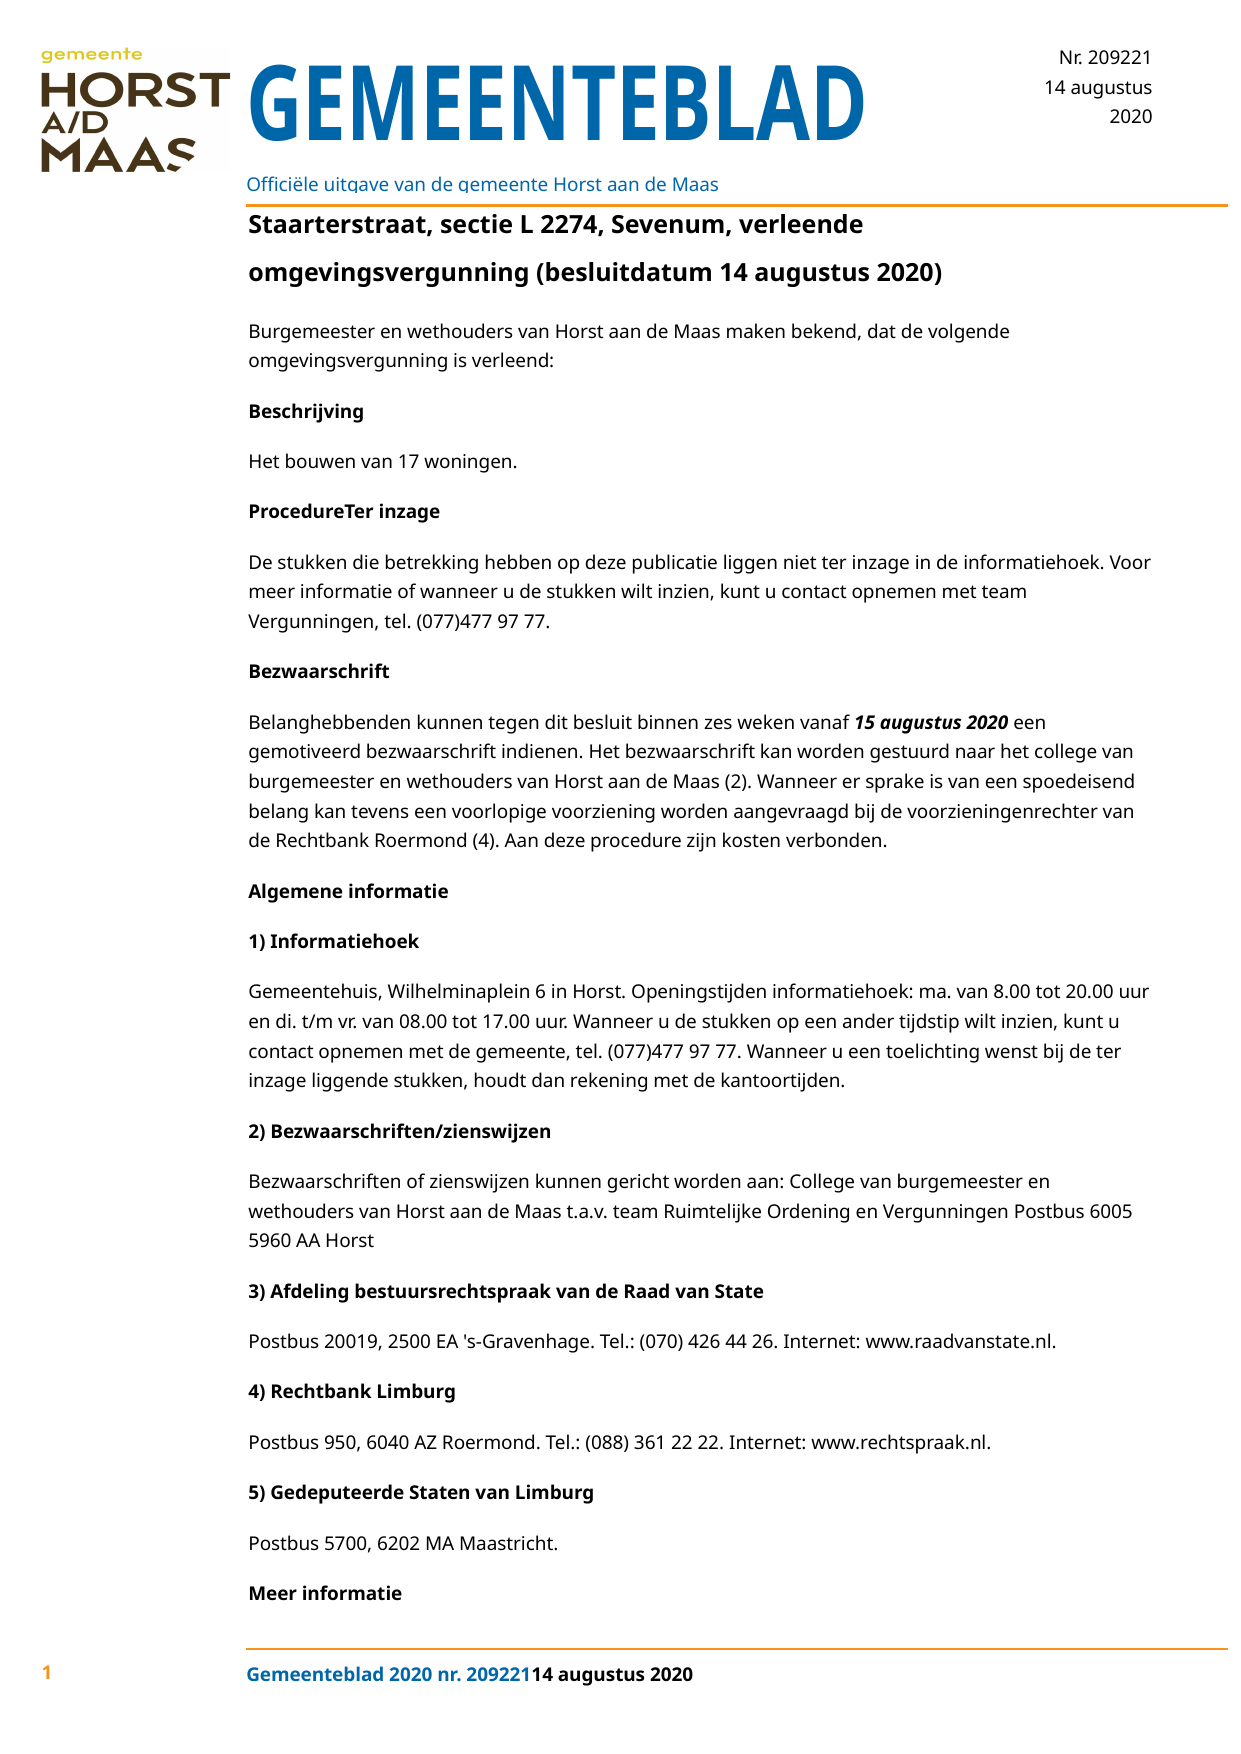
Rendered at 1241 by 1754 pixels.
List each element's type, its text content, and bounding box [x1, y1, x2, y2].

text ProcedureTer inzage [248, 499, 1152, 524]
text Postbus 20019, 2500 EA 's-Gravenhage. Tel.: (070) 426 44 26. Internet: www.raadvanstate.nl. [248, 1328, 1152, 1354]
text Beschrijving [248, 398, 1152, 424]
text Bezwaarschriften of zienswijzen kunnen gericht worden aan: College van burgemeester en wethouders van Horst aan de Maas t.a.v. team Ruimtelijke Ordening en Vergunningen Postbus 6005 5960 AA Horst [248, 1168, 1152, 1253]
text Staarterstraat, sectie L 2274, Sevenum, verleende omgevingsvergunning (besluitdatum 14 augustus 2020) [248, 207, 1152, 288]
text Postbus 5700, 6202 MA Maastricht. [248, 1530, 1152, 1556]
text Algemene informatie [248, 878, 1152, 904]
text Meer informatie [248, 1580, 1152, 1606]
text 1) Informatiehoek [248, 928, 1152, 954]
picture [41, 47, 231, 172]
text Postbus 950, 6040 AZ Roermond. Tel.: (088) 361 22 22. Internet: www.rechtspraak.nl. [248, 1429, 1152, 1455]
text Burgemeester en wethouders van Horst aan de Maas maken bekend, dat de volgende omgevingsvergunning is verleend: [248, 318, 1152, 373]
text 2) Bezwaarschriften/zienswijzen [248, 1118, 1152, 1144]
text 3) Afdeling bestuursrechtspraak van de Raad van State [248, 1278, 1152, 1304]
text De stukken die betrekking hebben op deze publicatie liggen niet ter inzage in de informatiehoek. Voor meer informatie of wanneer u de stukken wilt inzien, kunt u contact opnemen met team Vergunningen, tel. (077)477 97 77. [248, 549, 1152, 634]
text Bezwaarschrift [248, 659, 1152, 684]
text 4) Rechtbank Limburg [248, 1379, 1152, 1404]
text Gemeentehuis, Wilhelminaplein 6 in Horst. Openingstijden informatiehoek: ma. van 8.00 tot 20.00 uur en di. t/m vr. van 08.00 tot 17.00 uur. Wanneer u de stukken op een ander tijdstip wilt inzien, kunt u contact opnemen met de gemeente, tel. (077)477 97 77. Wanneer u een toelichting wenst bij de ter inzage liggende stukken, houdt dan rekening met de kantoortijden. [248, 979, 1152, 1093]
text 5) Gedeputeerde Staten van Limburg [248, 1479, 1152, 1505]
text Belanghebbenden kunnen tegen dit besluit binnen zes weken vanaf 15 augustus 2020 een gemotiveerd bezwaarschrift indienen. Het bezwaarschrift kan worden gestuurd naar het college van burgemeester en wethouders van Horst aan de Maas (2). Wanneer er sprake is van een spoedeisend belang kan tevens een voorlopige voorziening worden aangevraagd bij de voorzieningenrechter van de Rechtbank Roermond (4). Aan deze procedure zijn kosten verbonden. [248, 709, 1152, 853]
text Het bouwen van 17 woningen. [248, 448, 1152, 474]
